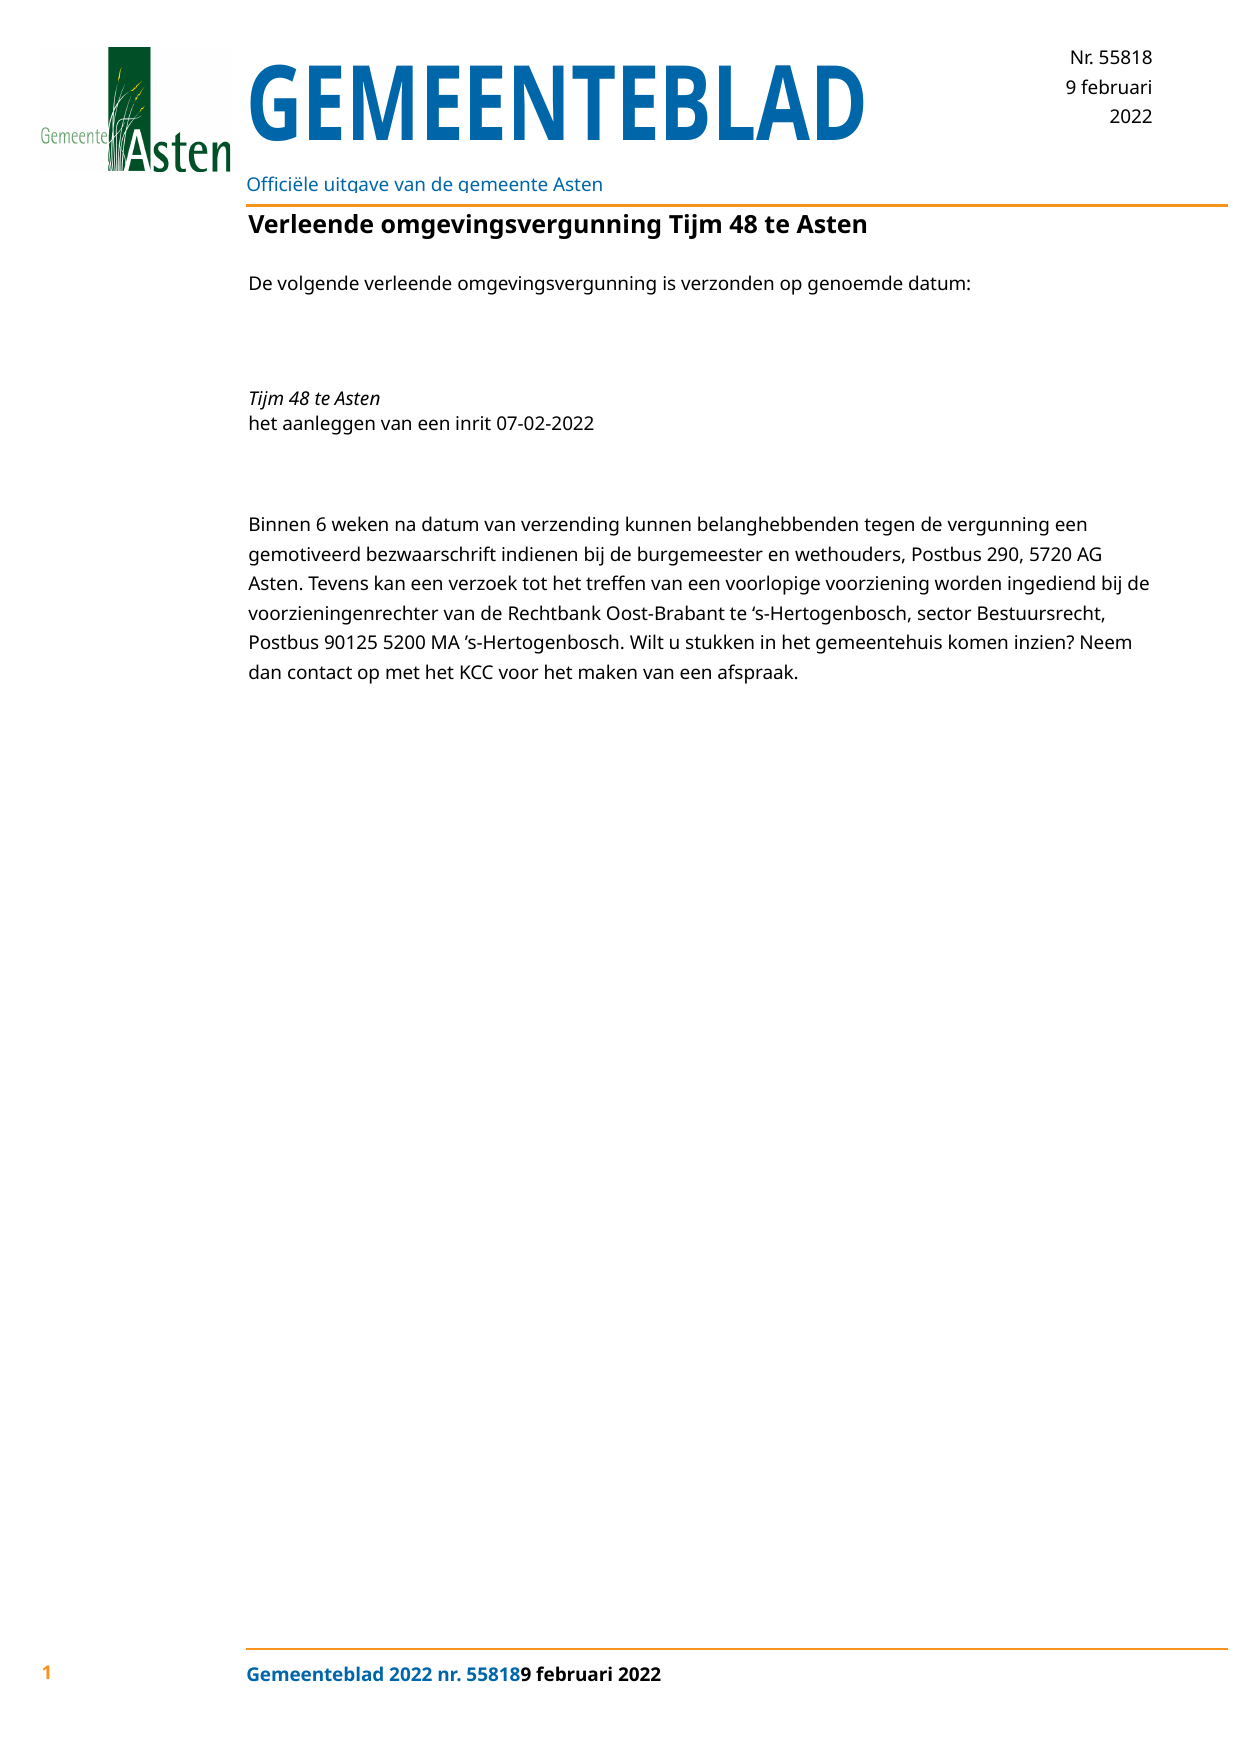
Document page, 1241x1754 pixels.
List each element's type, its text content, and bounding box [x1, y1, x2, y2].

text Binnen 6 weken na datum van verzending kunnen belanghebbenden tegen de vergunning een gemotiveerd bezwaarschrift indienen bij de burgemeester en wethouders, Postbus 290, 5720 AG Asten. Tevens kan een verzoek tot het treffen van een voorlopige voorziening worden ingediend bij de voorzieningenrechter van de Rechtbank Oost-Brabant te ‘s-Hertogenbosch, sector Bestuursrecht, Postbus 90125 5200 MA ’s-Hertogenbosch. Wilt u stukken in het gemeentehuis komen inzien? Neem dan contact op met het KCC voor het maken van een afspraak. [248, 511, 1152, 685]
text Tijm 48 te Asten [248, 385, 1152, 410]
text Verleende omgevingsvergunning Tijm 48 te Asten [248, 207, 1152, 241]
text het aanleggen van een inrit 07-02-2022 [248, 410, 1152, 436]
text De volgende verleende omgevingsvergunning is verzonden op genoemde datum: [248, 270, 1152, 296]
picture [41, 47, 231, 172]
